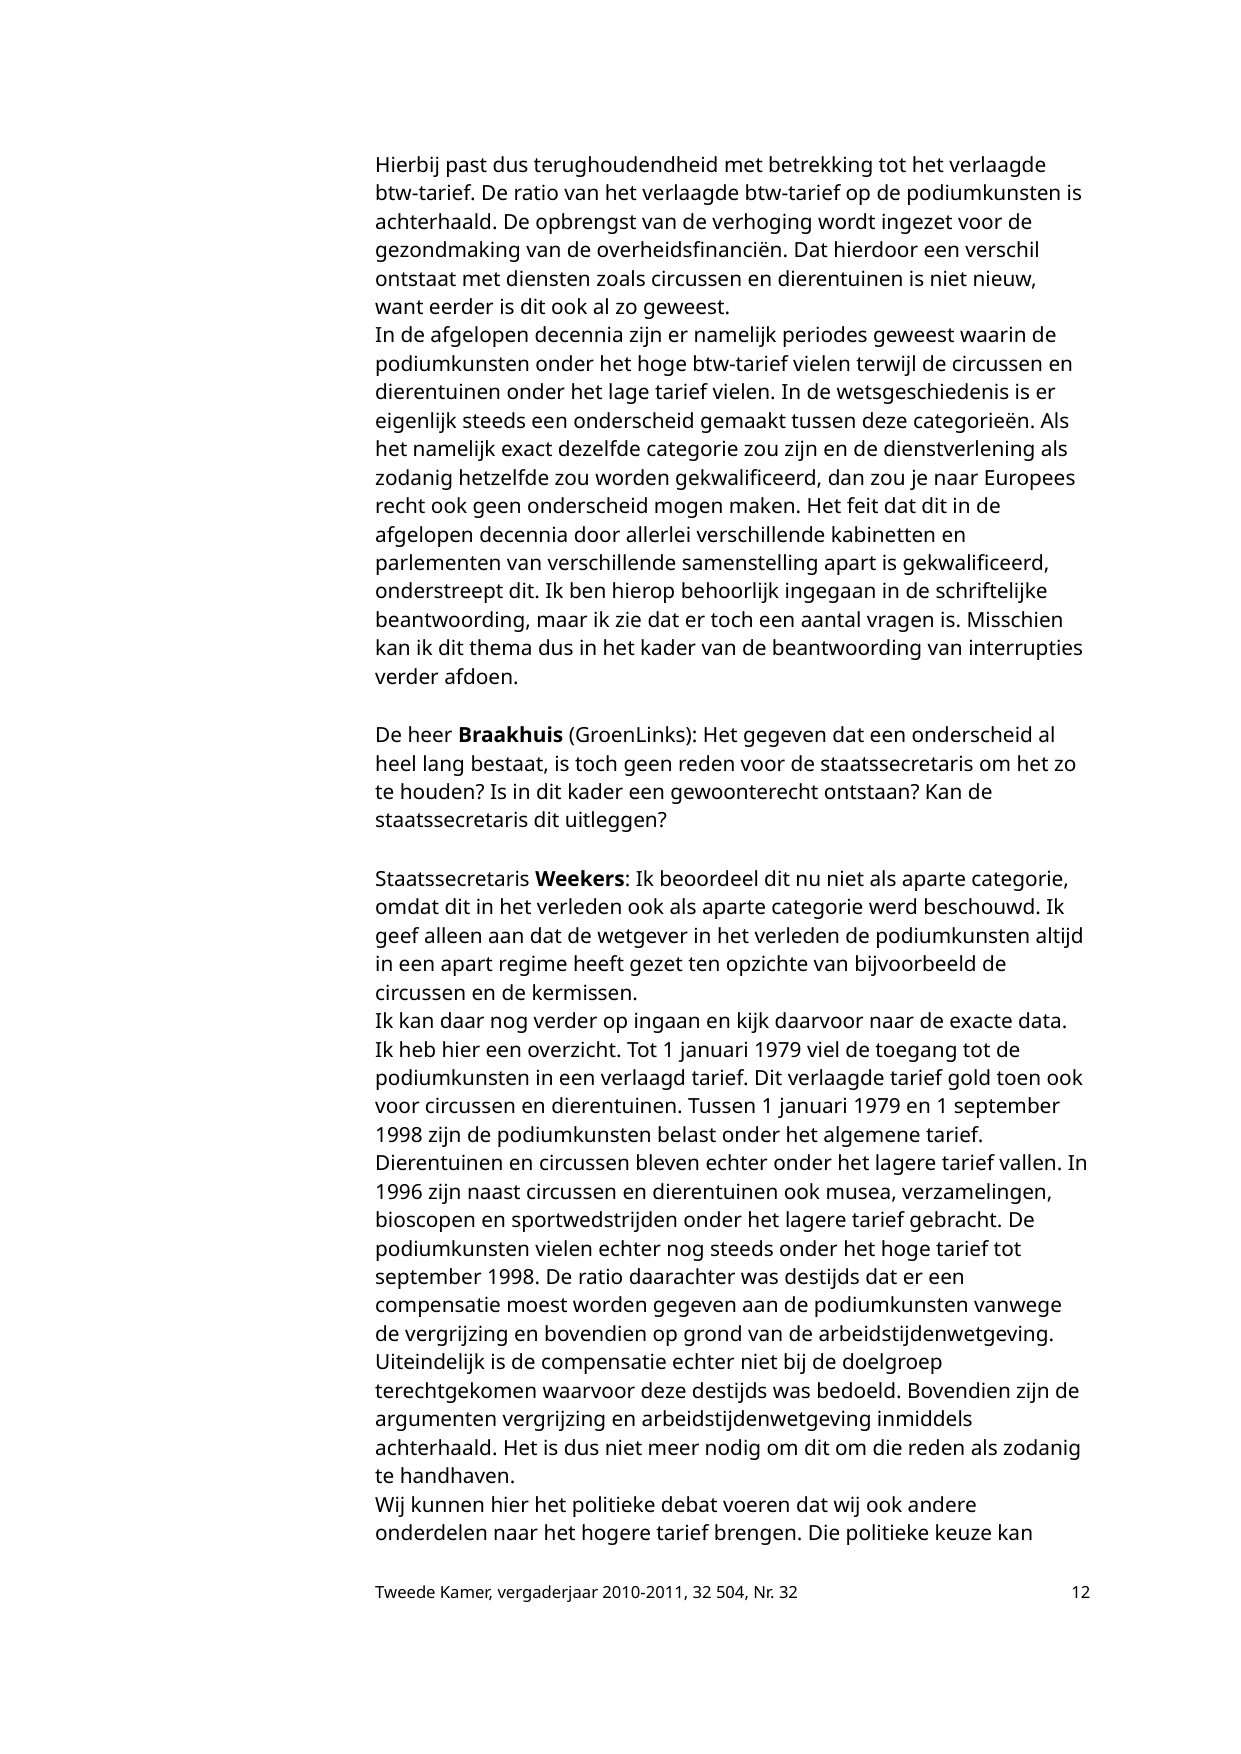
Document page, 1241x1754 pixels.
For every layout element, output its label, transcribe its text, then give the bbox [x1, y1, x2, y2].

text Staatssecretaris Weekers: Ik beoordeel dit nu niet als aparte categorie, omdat dit in het verleden ook als aparte categorie werd beschouwd. Ik geef alleen aan dat de wetgever in het verleden de podiumkunsten altijd in een apart regime heeft gezet ten opzichte van bijvoorbeeld de circussen en de kermissen. [375, 864, 1090, 1006]
text In de afgelopen decennia zijn er namelijk periodes geweest waarin de podiumkunsten onder het hoge btw-tarief vielen terwijl de circussen en dierentuinen onder het lage tarief vielen. In de wetsgeschiedenis is er eigenlijk steeds een onderscheid gemaakt tussen deze categorieën. Als het namelijk exact dezelfde categorie zou zijn en de dienstverlening als zodanig hetzelfde zou worden gekwalificeerd, dan zou je naar Europees recht ook geen onderscheid mogen maken. Het feit dat dit in de afgelopen decennia door allerlei verschillende kabinetten en parlementen van verschillende samenstelling apart is gekwalificeerd, onderstreept dit. Ik ben hierop behoorlijk ingegaan in de schriftelijke beantwoording, maar ik zie dat er toch een aantal vragen is. Misschien kan ik dit thema dus in het kader van de beantwoording van interrupties verder afdoen. [375, 321, 1090, 690]
text Ik kan daar nog verder op ingaan en kijk daarvoor naar de exacte data. Ik heb hier een overzicht. Tot 1 januari 1979 viel de toegang tot de podiumkunsten in een verlaagd tarief. Dit verlaagde tarief gold toen ook voor circussen en dierentuinen. Tussen 1 januari 1979 en 1 september 1998 zijn de podiumkunsten belast onder het algemene tarief. Dierentuinen en circussen bleven echter onder het lagere tarief vallen. In 1996 zijn naast circussen en dierentuinen ook musea, verzamelingen, bioscopen en sportwedstrijden onder het lagere tarief gebracht. De podiumkunsten vielen echter nog steeds onder het hoge tarief tot september 1998. De ratio daarachter was destijds dat er een compensatie moest worden gegeven aan de podiumkunsten vanwege de vergrijzing en bovendien op grond van de arbeidstijdenwetgeving. Uiteindelijk is de compensatie echter niet bij de doelgroep terechtgekomen waarvoor deze destijds was bedoeld. Bovendien zijn de argumenten vergrijzing en arbeidstijdenwetgeving inmiddels achterhaald. Het is dus niet meer nodig om dit om die reden als zodanig te handhaven. [375, 1006, 1090, 1490]
text Wij kunnen hier het politieke debat voeren dat wij ook andere onderdelen naar het hogere tarief brengen. Die politieke keuze kan [375, 1490, 1090, 1547]
text De heer Braakhuis (GroenLinks): Het gegeven dat een onderscheid al heel lang bestaat, is toch geen reden voor de staatssecretaris om het zo te houden? Is in dit kader een gewoonterecht ontstaan? Kan de staatssecretaris dit uitleggen? [375, 720, 1090, 834]
text Hierbij past dus terughoudendheid met betrekking tot het verlaagde btw-tarief. De ratio van het verlaagde btw-tarief op de podiumkunsten is achterhaald. De opbrengst van de verhoging wordt ingezet voor de gezondmaking van de overheidsfinanciën. Dat hierdoor een verschil ontstaat met diensten zoals circussen en dierentuinen is niet nieuw, want eerder is dit ook al zo geweest. [375, 150, 1090, 321]
